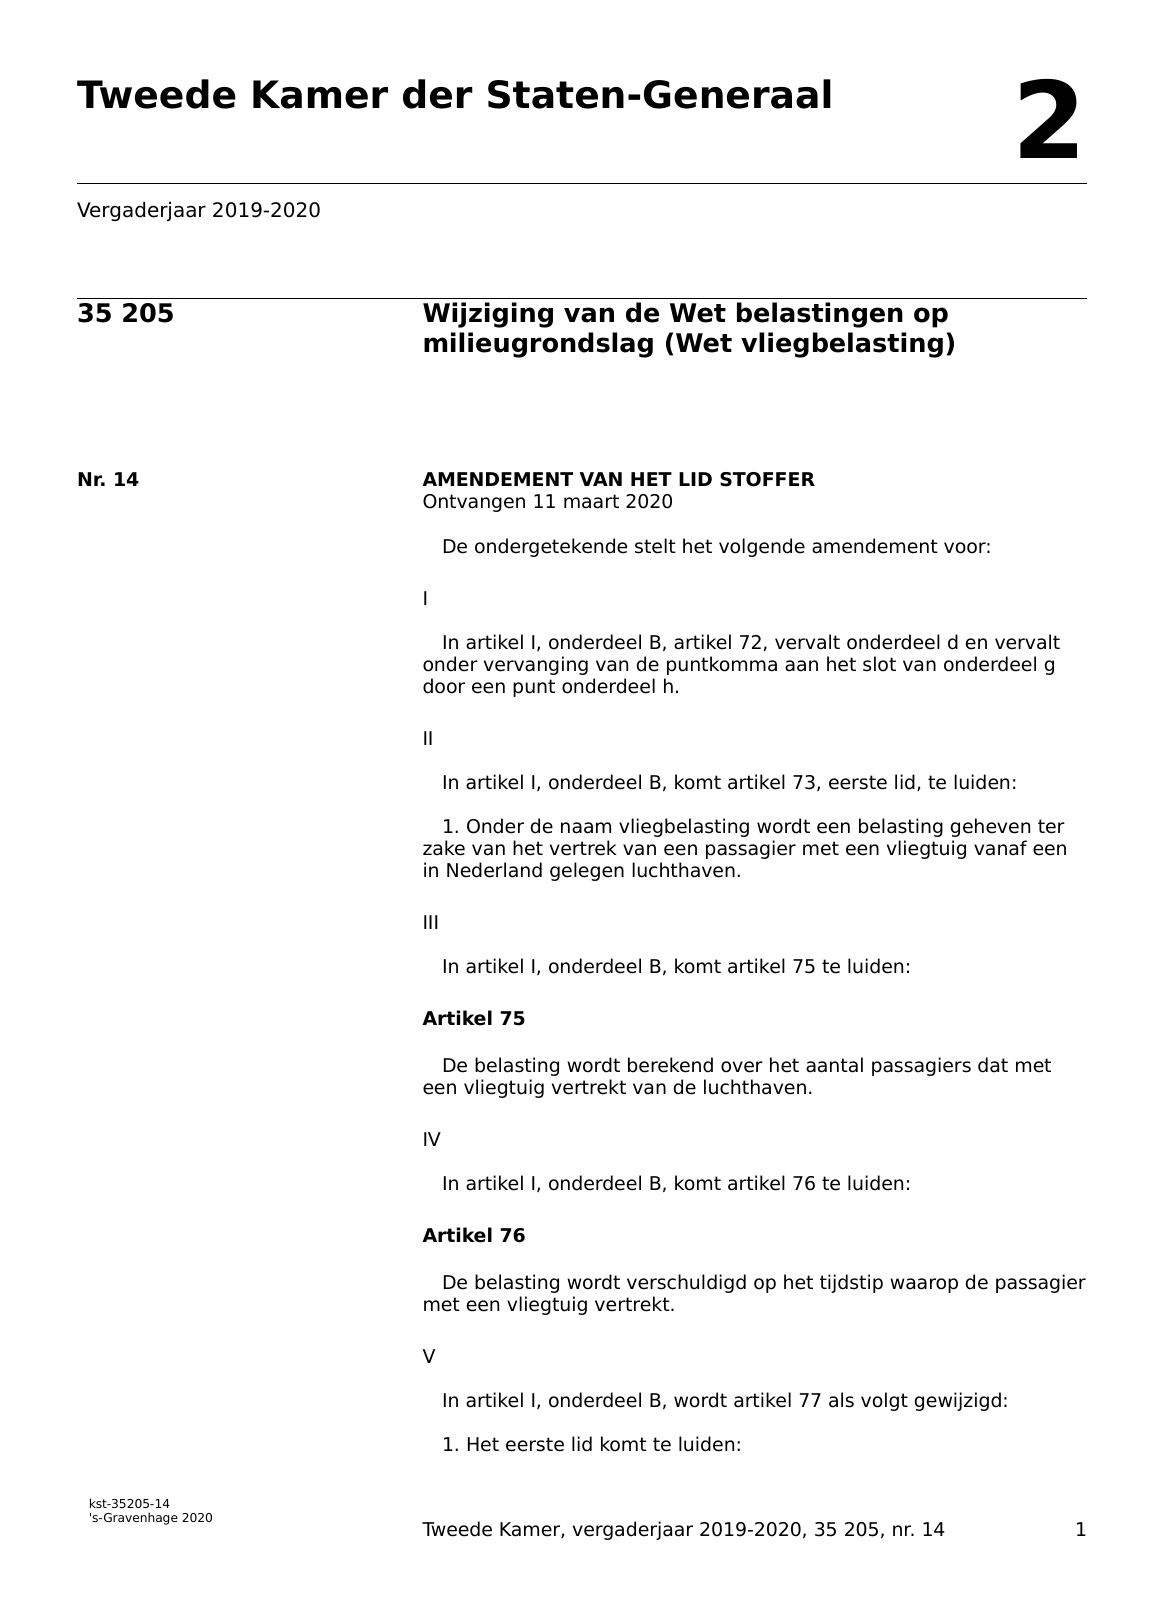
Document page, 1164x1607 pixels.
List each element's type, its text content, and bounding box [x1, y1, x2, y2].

subtitle III [422, 912, 1087, 934]
table_header Tweede Kamer der Staten-Generaal [77, 59, 886, 183]
text 1. Het eerste lid komt te luiden: [422, 1434, 1087, 1456]
text 's-Gravenhage 2020 [88, 1511, 323, 1525]
text De ondergetekende stelt het volgende amendement voor: [422, 536, 1087, 557]
text 1. Onder de naam vliegbelasting wordt een belasting geheven ter zake van het vertrek van een passagier met een vliegtuig vanaf een in Nederland gelegen luchthaven. [422, 816, 1087, 882]
text In artikel I, onderdeel B, artikel 72, vervalt onderdeel d en vervalt onder vervanging van de puntkomma aan het slot van onderdeel g door een punt onderdeel h. [422, 632, 1087, 698]
subtitle Artikel 75 [422, 1008, 1087, 1030]
subtitle Artikel 76 [422, 1225, 1087, 1247]
text In artikel I, onderdeel B, komt artikel 75 te luiden: [422, 956, 1087, 978]
table_cell Vergaderjaar 2019-2020 [77, 184, 1087, 298]
subtitle Nr. 14 AMENDEMENT VAN HET LID STOFFER [77, 469, 1087, 491]
subtitle 35 205 Wijziging van de Wet belastingen op milieugrondslag (Wet vliegbelasting) [77, 299, 1087, 358]
text In artikel I, onderdeel B, komt artikel 76 te luiden: [422, 1173, 1087, 1195]
subtitle I [422, 587, 1087, 609]
subtitle II [422, 728, 1087, 749]
subtitle IV [422, 1129, 1087, 1151]
subtitle V [422, 1346, 1087, 1368]
table_header 2 [886, 59, 1087, 183]
text In artikel I, onderdeel B, komt artikel 73, eerste lid, te luiden: [422, 772, 1087, 794]
text kst-35205-14 [88, 1497, 323, 1511]
text De belasting wordt berekend over het aantal passagiers dat met een vliegtuig vertrekt van de luchthaven. [422, 1055, 1087, 1099]
text De belasting wordt verschuldigd op het tijdstip waarop de passagier met een vliegtuig vertrekt. [422, 1272, 1087, 1316]
text In artikel I, onderdeel B, wordt artikel 77 als volgt gewijzigd: [422, 1390, 1087, 1412]
text Ontvangen 11 maart 2020 [422, 491, 1087, 513]
